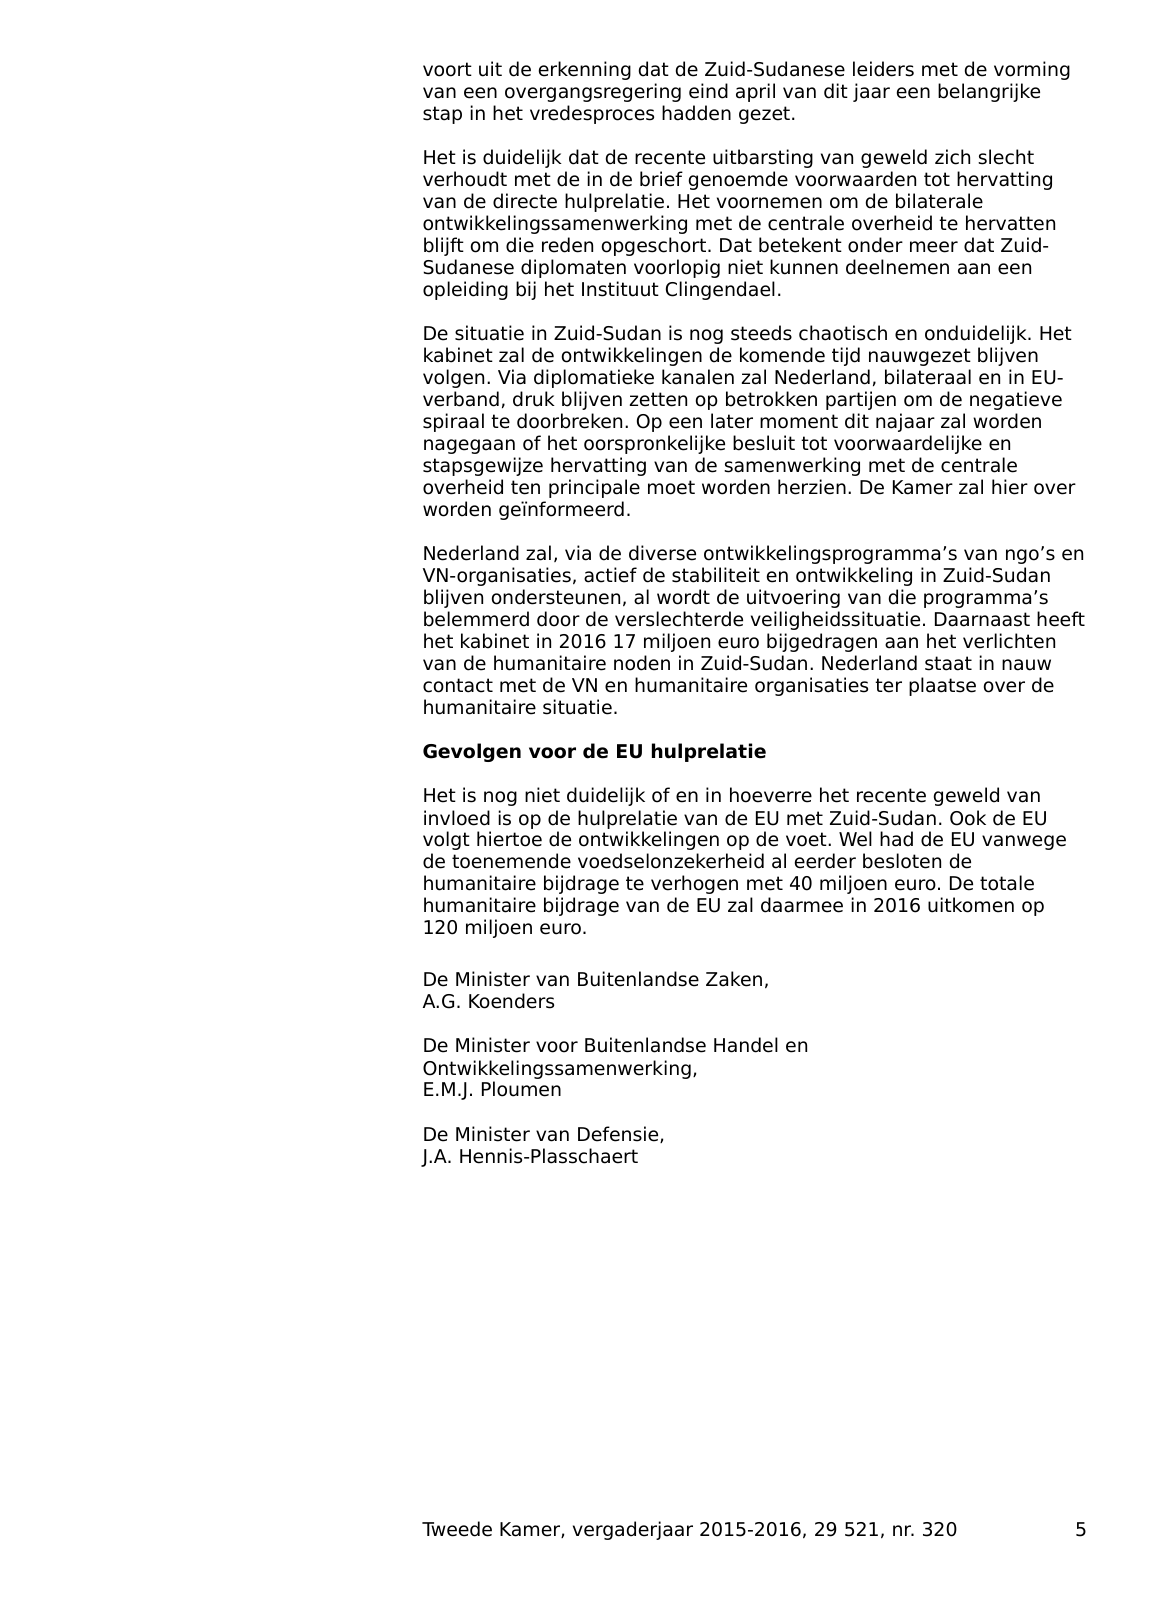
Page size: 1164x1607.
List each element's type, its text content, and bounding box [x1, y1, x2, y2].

text De Minister van Buitenlandse Zaken, A.G. Koenders [422, 969, 1087, 1013]
text De Minister voor Buitenlandse Handel en Ontwikkelingssamenwerking, E.M.J. Ploumen [422, 1035, 1087, 1101]
text De Minister van Defensie, J.A. Hennis-Plasschaert [422, 1123, 1087, 1167]
text Het is duidelijk dat de recente uitbarsting van geweld zich slecht verhoudt met de in de brief genoemde voorwaarden tot hervatting van de directe hulprelatie. Het voornemen om de bilaterale ontwikkelingssamenwerking met de centrale overheid te hervatten blijft om die reden opgeschort. Dat betekent onder meer dat Zuid-Sudanese diplomaten voorlopig niet kunnen deelnemen aan een opleiding bij het Instituut Clingendael. [422, 147, 1087, 301]
text voort uit de erkenning dat de Zuid-Sudanese leiders met de vorming van een overgangsregering eind april van dit jaar een belangrijke stap in het vredesproces hadden gezet. [422, 59, 1087, 125]
text Het is nog niet duidelijk of en in hoeverre het recente geweld van invloed is op de hulprelatie van de EU met Zuid-Sudan. Ook de EU volgt hiertoe de ontwikkelingen op de voet. Wel had de EU vanwege de toenemende voedselonzekerheid al eerder besloten de humanitaire bijdrage te verhogen met 40 miljoen euro. De totale humanitaire bijdrage van de EU zal daarmee in 2016 uitkomen op 120 miljoen euro. [422, 785, 1087, 939]
subtitle Gevolgen voor de EU hulprelatie [422, 741, 1087, 763]
text De situatie in Zuid-Sudan is nog steeds chaotisch en onduidelijk. Het kabinet zal de ontwikkelingen de komende tijd nauwgezet blijven volgen. Via diplomatieke kanalen zal Nederland, bilateraal en in EU-verband, druk blijven zetten op betrokken partijen om de negatieve spiraal te doorbreken. Op een later moment dit najaar zal worden nagegaan of het oorspronkelijke besluit tot voorwaardelijke en stapsgewijze hervatting van de samenwerking met de centrale overheid ten principale moet worden herzien. De Kamer zal hier over worden geïnformeerd. [422, 323, 1087, 521]
text Nederland zal, via de diverse ontwikkelingsprogramma’s van ngo’s en VN-organisaties, actief de stabiliteit en ontwikkeling in Zuid-Sudan blijven ondersteunen, al wordt de uitvoering van die programma’s belemmerd door de verslechterde veiligheidssituatie. Daarnaast heeft het kabinet in 2016 17 miljoen euro bijgedragen aan het verlichten van de humanitaire noden in Zuid-Sudan. Nederland staat in nauw contact met de VN en humanitaire organisaties ter plaatse over de humanitaire situatie. [422, 543, 1087, 719]
